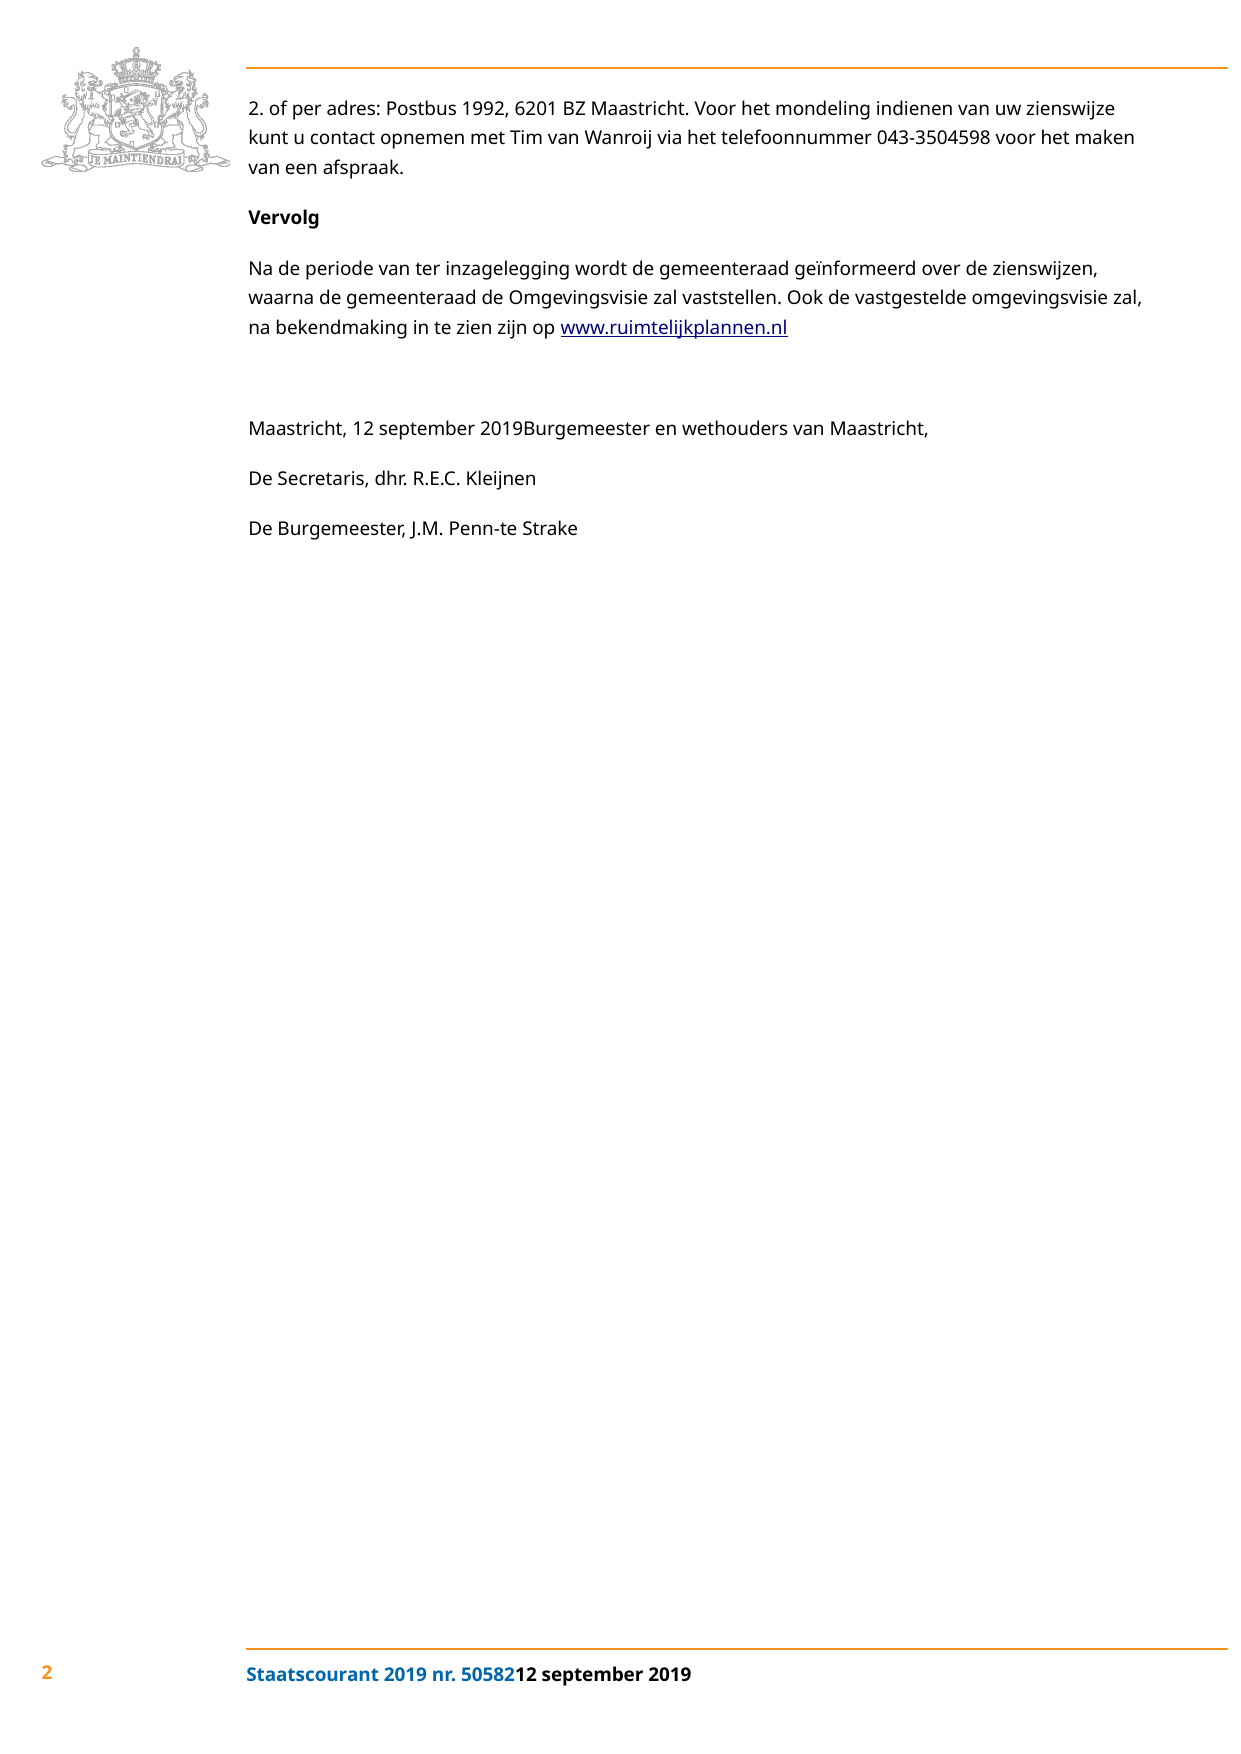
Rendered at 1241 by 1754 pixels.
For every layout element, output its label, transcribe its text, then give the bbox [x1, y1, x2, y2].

picture [41, 47, 231, 172]
text Na de periode van ter inzagelegging wordt de gemeenteraad geïnformeerd over de zienswijzen, waarna de gemeenteraad de Omgevingsvisie zal vaststellen. Ook de vastgestelde omgevingsvisie zal, na bekendmaking in te zien zijn op www.ruimtelijkplannen.nl [248, 255, 1152, 340]
text Maastricht, 12 september 2019Burgemeester en wethouders van Maastricht, [248, 415, 1152, 441]
text De Secretaris, dhr. R.E.C. Kleijnen [248, 465, 1152, 491]
text De Burgemeester, J.M. Penn-te Strake [248, 516, 1152, 541]
text Vervolg [248, 204, 1152, 230]
text 2. of per adres: Postbus 1992, 6201 BZ Maastricht. Voor het mondeling indienen van uw zienswijze kunt u contact opnemen met Tim van Wanroij via het telefoonnummer 043-3504598 voor het maken van een afspraak. [248, 95, 1152, 180]
